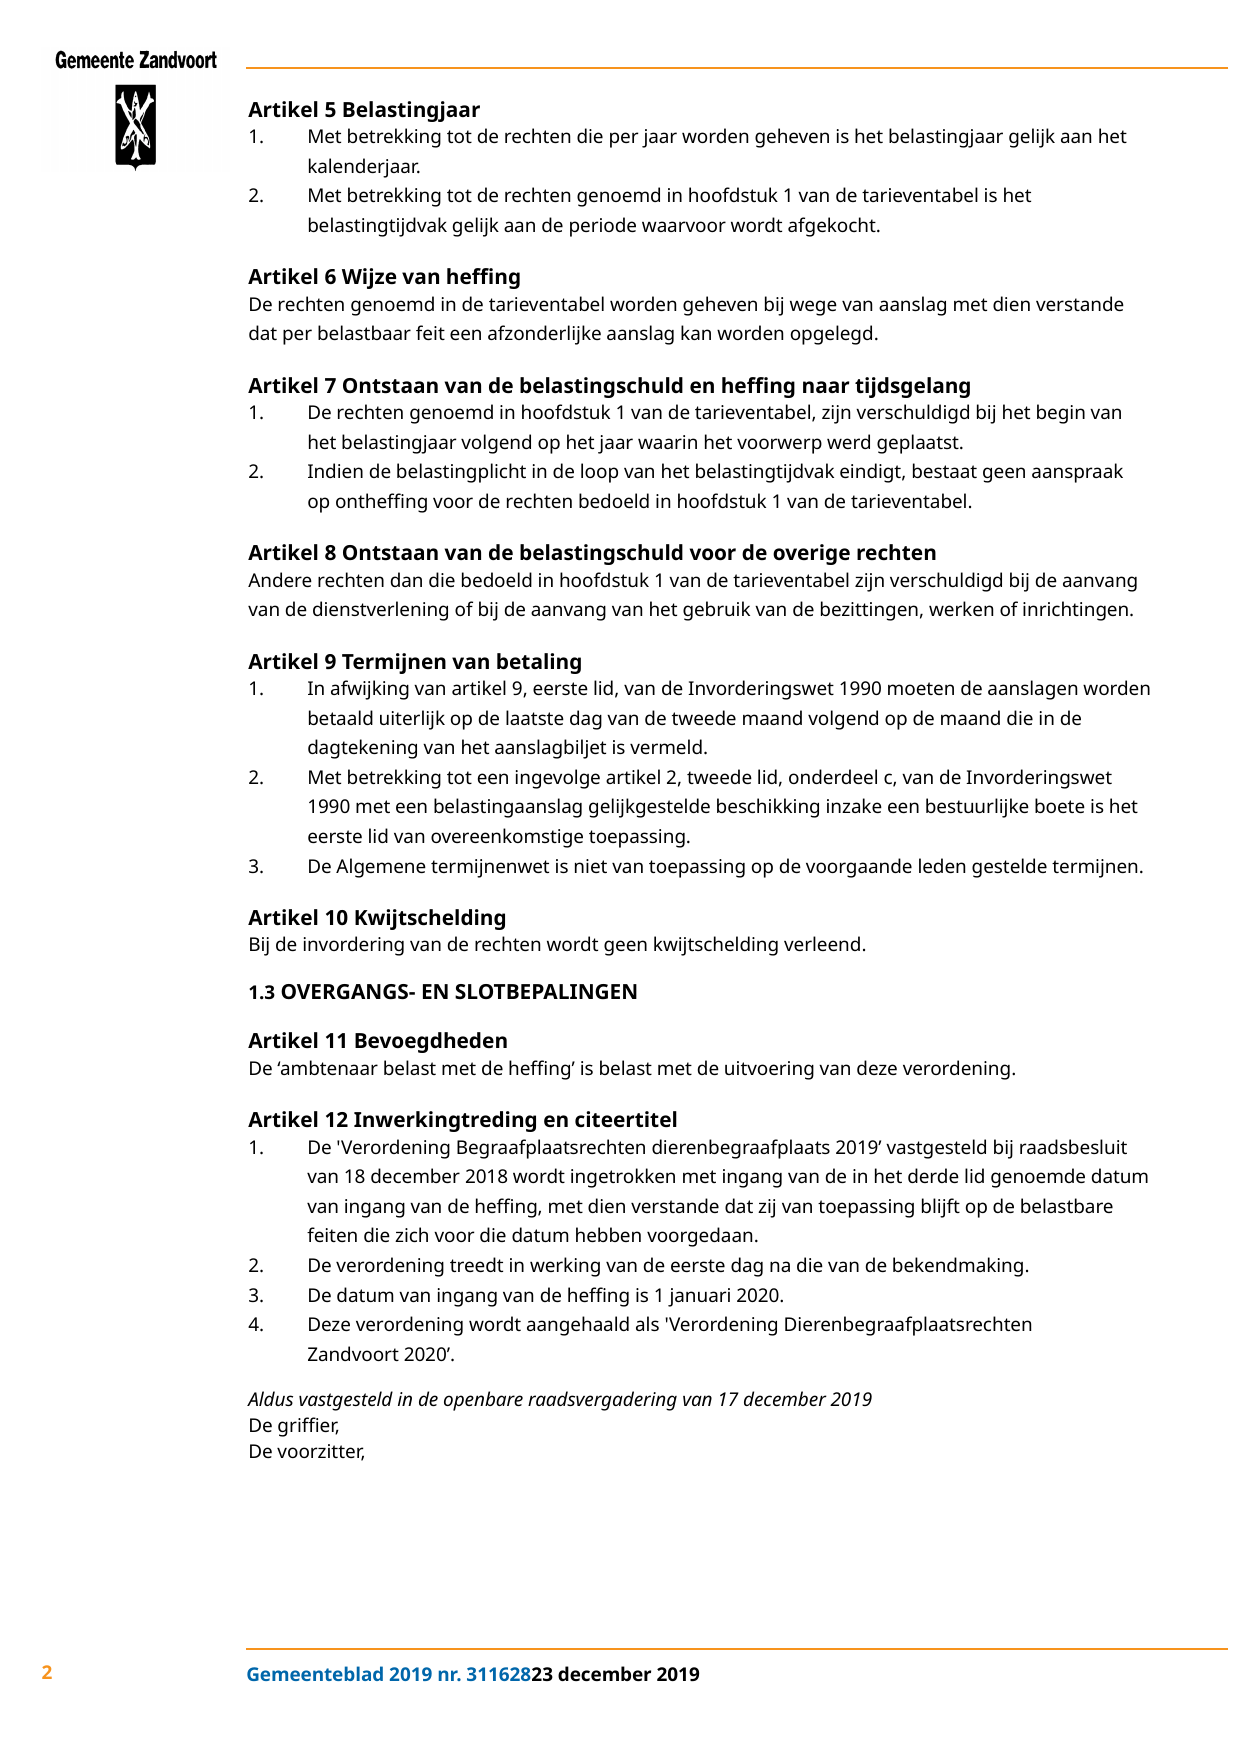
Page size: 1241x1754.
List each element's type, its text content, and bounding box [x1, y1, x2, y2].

text Artikel 11 Bevoegdheden [248, 1027, 1152, 1055]
text Artikel 10 Kwijtschelding [248, 903, 1152, 932]
text Bij de invordering van de rechten wordt geen kwijtschelding verleend. [248, 932, 1152, 957]
text Aldus vastgesteld in de openbare raadsvergadering van 17 december 2019 [248, 1387, 1152, 1412]
text Andere rechten dan die bedoeld in hoofdstuk 1 van de tarieventabel zijn verschuldigd bij de aanvang van de dienstverlening of bij de aanvang van het gebruik van de bezittingen, werken of inrichtingen. [248, 567, 1152, 622]
text De rechten genoemd in de tarieventabel worden geheven bij wege van aanslag met dien verstande dat per belastbaar feit een afzonderlijke aanslag kan worden opgelegd. [248, 291, 1152, 346]
list Met betrekking tot een ingevolge artikel 2, tweede lid, onderdeel c, van de Invorderingswet 1990 met een belastingaanslag gelijkgestelde beschikking inzake een bestuurlijke boete is het eerste lid van overeenkomstige toepassing. [248, 764, 1152, 849]
list De rechten genoemd in hoofdstuk 1 van de tarieventabel, zijn verschuldigd bij het begin van het belastingjaar volgend op het jaar waarin het voorwerp werd geplaatst. [248, 399, 1152, 454]
list Deze verordening wordt aangehaald als 'Verordening Dierenbegraafplaatsrechten Zandvoort 2020’. [248, 1311, 1152, 1367]
text De voorzitter, [248, 1438, 1152, 1464]
text Artikel 6 Wijze van heffing [248, 262, 1152, 291]
text De ‘ambtenaar belast met de heffing’ is belast met de uitvoering van deze verordening. [248, 1055, 1152, 1081]
picture [41, 47, 231, 172]
text De griffier, [248, 1412, 1152, 1438]
text Artikel 8 Ontstaan van de belastingschuld voor de overige rechten [248, 538, 1152, 567]
text Artikel 12 Inwerkingtreding en citeertitel [248, 1105, 1152, 1134]
list De 'Verordening Begraafplaatsrechten dierenbegraafplaats 2019’ vastgesteld bij raadsbesluit van 18 december 2018 wordt ingetrokken met ingang van de in het derde lid genoemde datum van ingang van de heffing, met dien verstande dat zij van toepassing blijft op de belastbare feiten die zich voor die datum hebben voorgedaan. [248, 1134, 1152, 1248]
text Artikel 5 Belastingjaar [248, 95, 1152, 123]
list De Algemene termijnenwet is niet van toepassing op de voorgaande leden gestelde termijnen. [248, 853, 1152, 878]
list In afwijking van artikel 9, eerste lid, van de Invorderingswet 1990 moeten de aanslagen worden betaald uiterlijk op de laatste dag van de tweede maand volgend op de maand die in de dagtekening van het aanslagbiljet is vermeld. [248, 675, 1152, 760]
list Indien de belastingplicht in de loop van het belastingtijdvak eindigt, bestaat geen aanspraak op ontheffing voor de rechten bedoeld in hoofdstuk 1 van de tarieventabel. [248, 458, 1152, 514]
list De datum van ingang van de heffing is 1 januari 2020. [248, 1282, 1152, 1307]
text Artikel 9 Termijnen van betaling [248, 647, 1152, 675]
text 1.3 OVERGANGS- EN SLOTBEPALINGEN [248, 977, 1152, 1006]
list Met betrekking tot de rechten die per jaar worden geheven is het belastingjaar gelijk aan het kalenderjaar. [248, 123, 1152, 178]
list De verordening treedt in werking van de eerste dag na die van de bekendmaking. [248, 1252, 1152, 1278]
text Artikel 7 Ontstaan van de belastingschuld en heffing naar tijdsgelang [248, 371, 1152, 399]
list Met betrekking tot de rechten genoemd in hoofdstuk 1 van de tarieventabel is het belastingtijdvak gelijk aan de periode waarvoor wordt afgekocht. [248, 182, 1152, 238]
